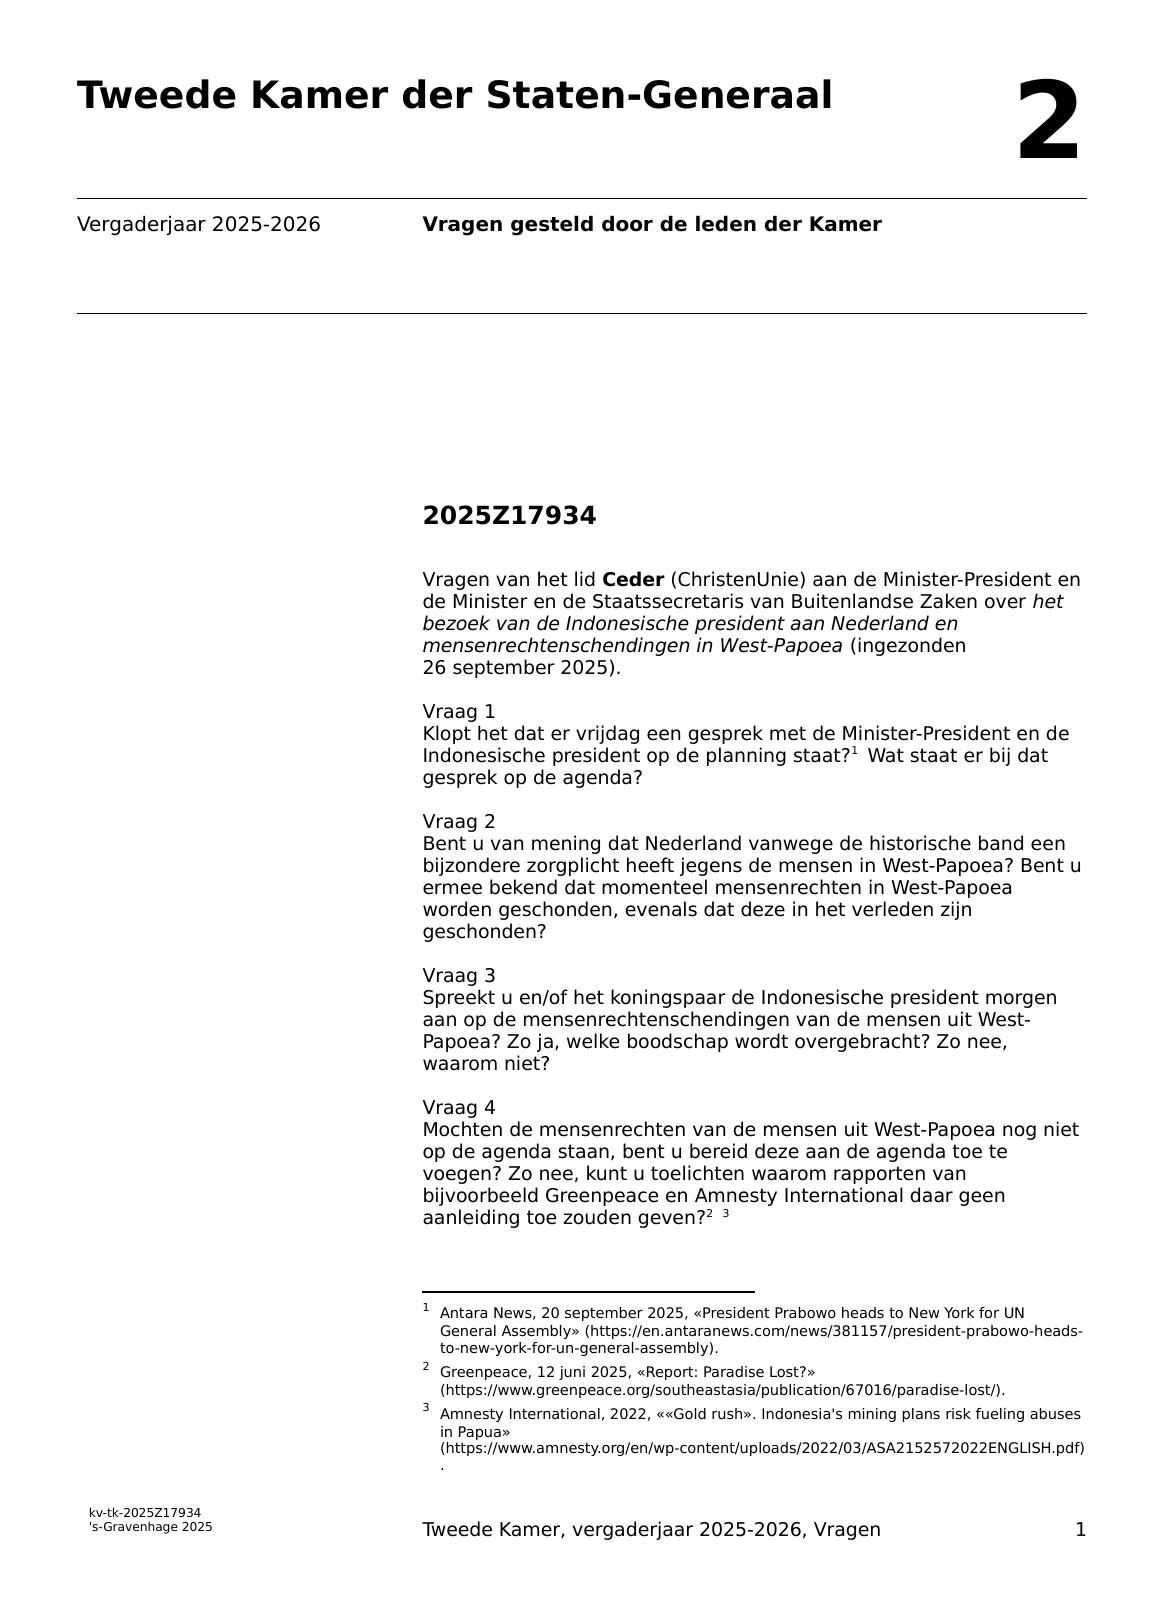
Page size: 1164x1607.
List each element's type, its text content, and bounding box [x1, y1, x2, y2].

text Spreekt u en/of het koningspaar de Indonesische president morgen aan op de mensenrechtenschendingen van de mensen uit West-Papoea? Zo ja, welke boodschap wordt overgebracht? Zo nee, waarom niet? [422, 987, 1087, 1075]
table_header Tweede Kamer der Staten-Generaal [77, 59, 886, 198]
text Amnesty International, 2022, ««Gold rush». Indonesia's mining plans risk fueling abuses in Papua» (https://www.amnesty.org/en/wp-content/uploads/2022/03/ASA2152572022ENGLISH.pdf). [422, 1402, 1087, 1474]
table_cell Vergaderjaar 2025-2026 [77, 199, 422, 313]
text Bent u van mening dat Nederland vanwege de historische band een bijzondere zorgplicht heeft jegens de mensen in West-Papoea? Bent u ermee bekend dat momenteel mensenrechten in West-Papoea worden geschonden, evenals dat deze in het verleden zijn geschonden? [422, 833, 1087, 943]
text Greenpeace, 12 juni 2025, «Report: Paradise Lost?» (https://www.greenpeace.org/southeastasia/publication/67016/paradise-lost/). [422, 1360, 1087, 1399]
text Vraag 1 [422, 701, 1087, 723]
text 's-Gravenhage 2025 [88, 1520, 323, 1534]
text Vragen van het lid Ceder (ChristenUnie) aan de Minister-President en de Minister en de Staatssecretaris van Buitenlandse Zaken over het bezoek van de Indonesische president aan Nederland en mensenrechtenschendingen in West-Papoea (ingezonden 26 september 2025). [422, 569, 1087, 679]
text kv-tk-2025Z17934 [88, 1506, 323, 1520]
table_header 2 [886, 59, 1087, 198]
text 2025Z17934 [422, 501, 1087, 531]
table_cell Vragen gesteld door de leden der Kamer [422, 199, 1087, 313]
text Mochten de mensenrechten van de mensen uit West-Papoea nog niet op de agenda staan, bent u bereid deze aan de agenda toe te voegen? Zo nee, kunt u toelichten waarom rapporten van bijvoorbeeld Greenpeace en Amnesty International daar geen aanleiding toe zouden geven? [422, 1119, 1087, 1229]
text Vraag 4 [422, 1097, 1087, 1119]
text Klopt het dat er vrijdag een gesprek met de Minister-President en de Indonesische president op de planning staat? Wat staat er bij dat gesprek op de agenda? [422, 723, 1087, 789]
text Vraag 3 [422, 965, 1087, 987]
text Vraag 2 [422, 811, 1087, 833]
text Antara News, 20 september 2025, «President Prabowo heads to New York for UN General Assembly» (https://en.antaranews.com/news/381157/president-prabowo-heads-to-new-york-for-un-general-assembly). [422, 1301, 1087, 1357]
